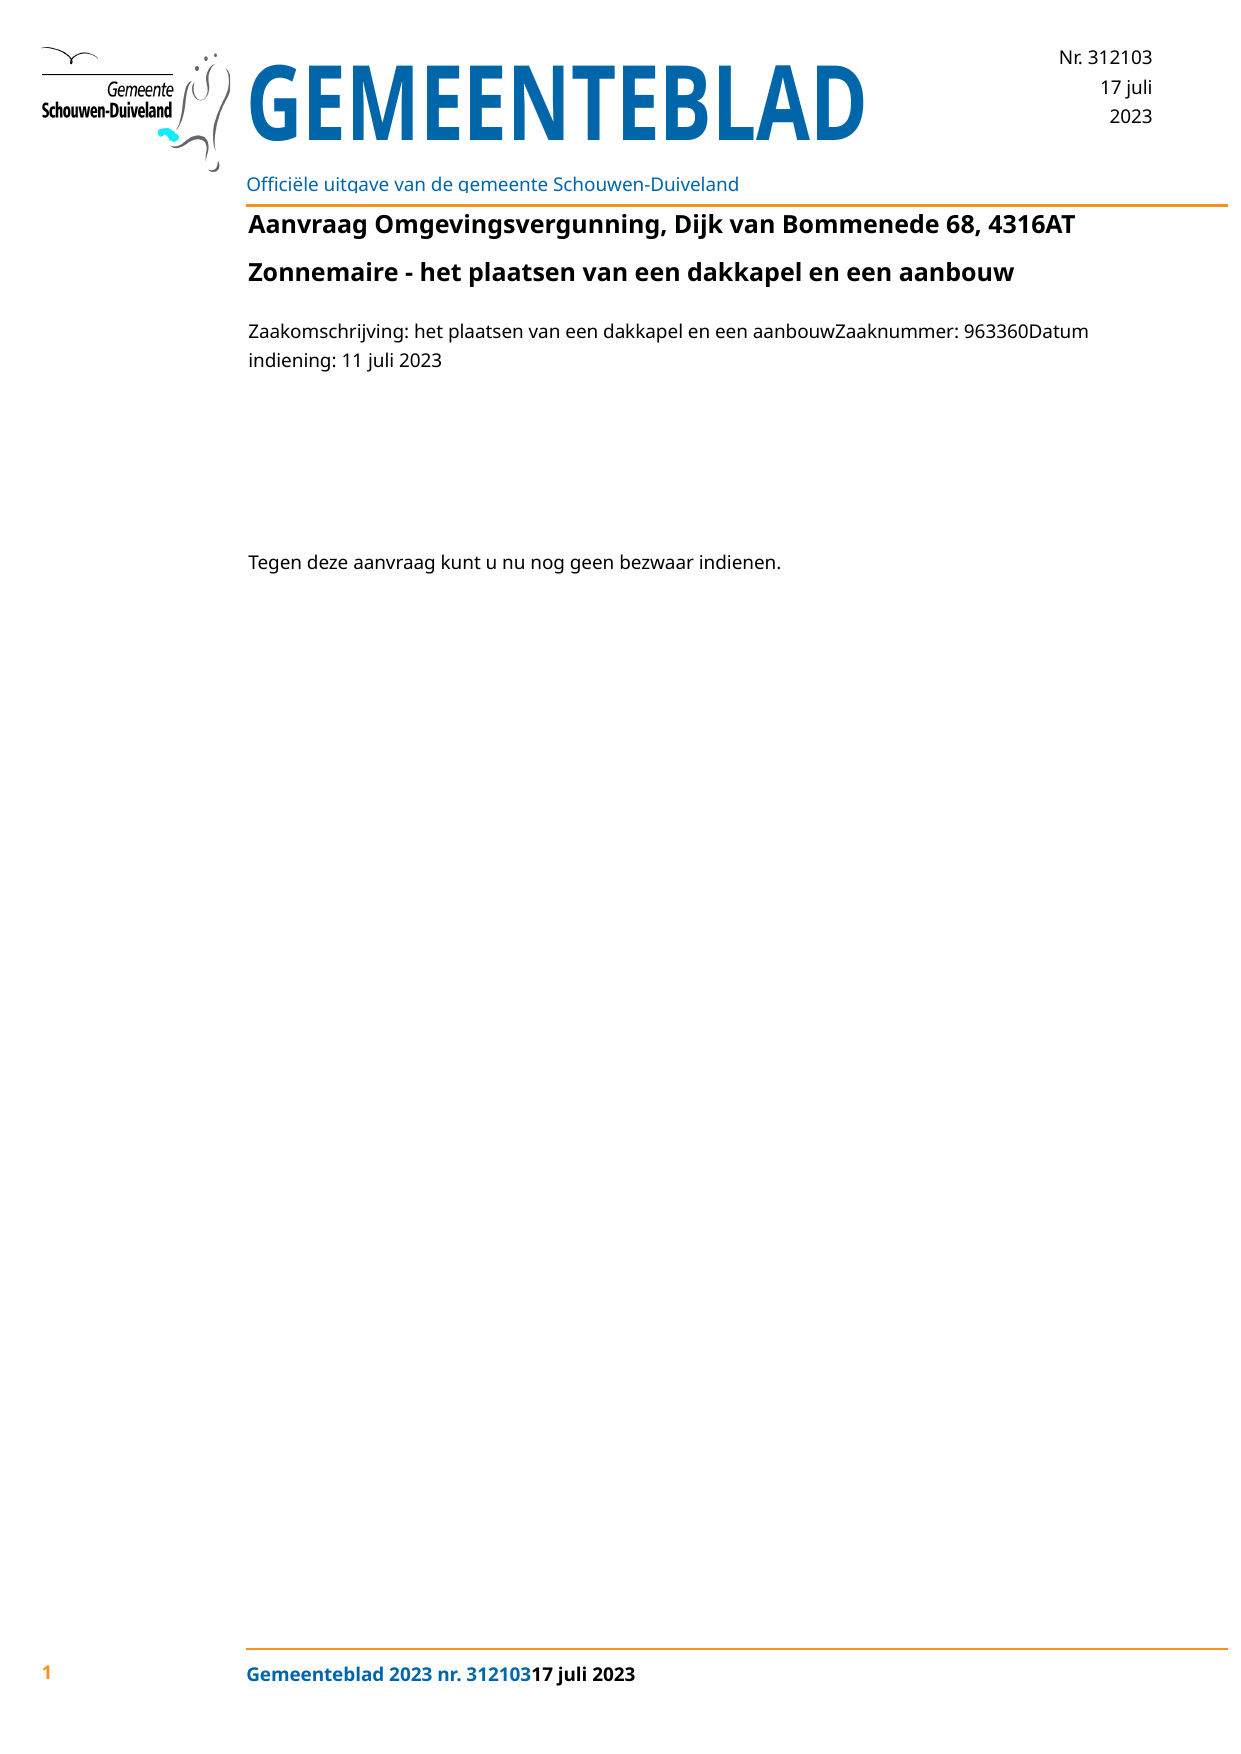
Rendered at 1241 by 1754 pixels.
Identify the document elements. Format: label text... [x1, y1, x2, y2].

picture [41, 47, 231, 172]
text Zaakomschrijving: het plaatsen van een dakkapel en een aanbouwZaaknummer: 963360Datum indiening: 11 juli 2023 [248, 318, 1152, 373]
text Tegen deze aanvraag kunt u nu nog geen bezwaar indienen. [248, 549, 1152, 575]
text Aanvraag Omgevingsvergunning, Dijk van Bommenede 68, 4316AT Zonnemaire - het plaatsen van een dakkapel en een aanbouw [248, 207, 1152, 288]
